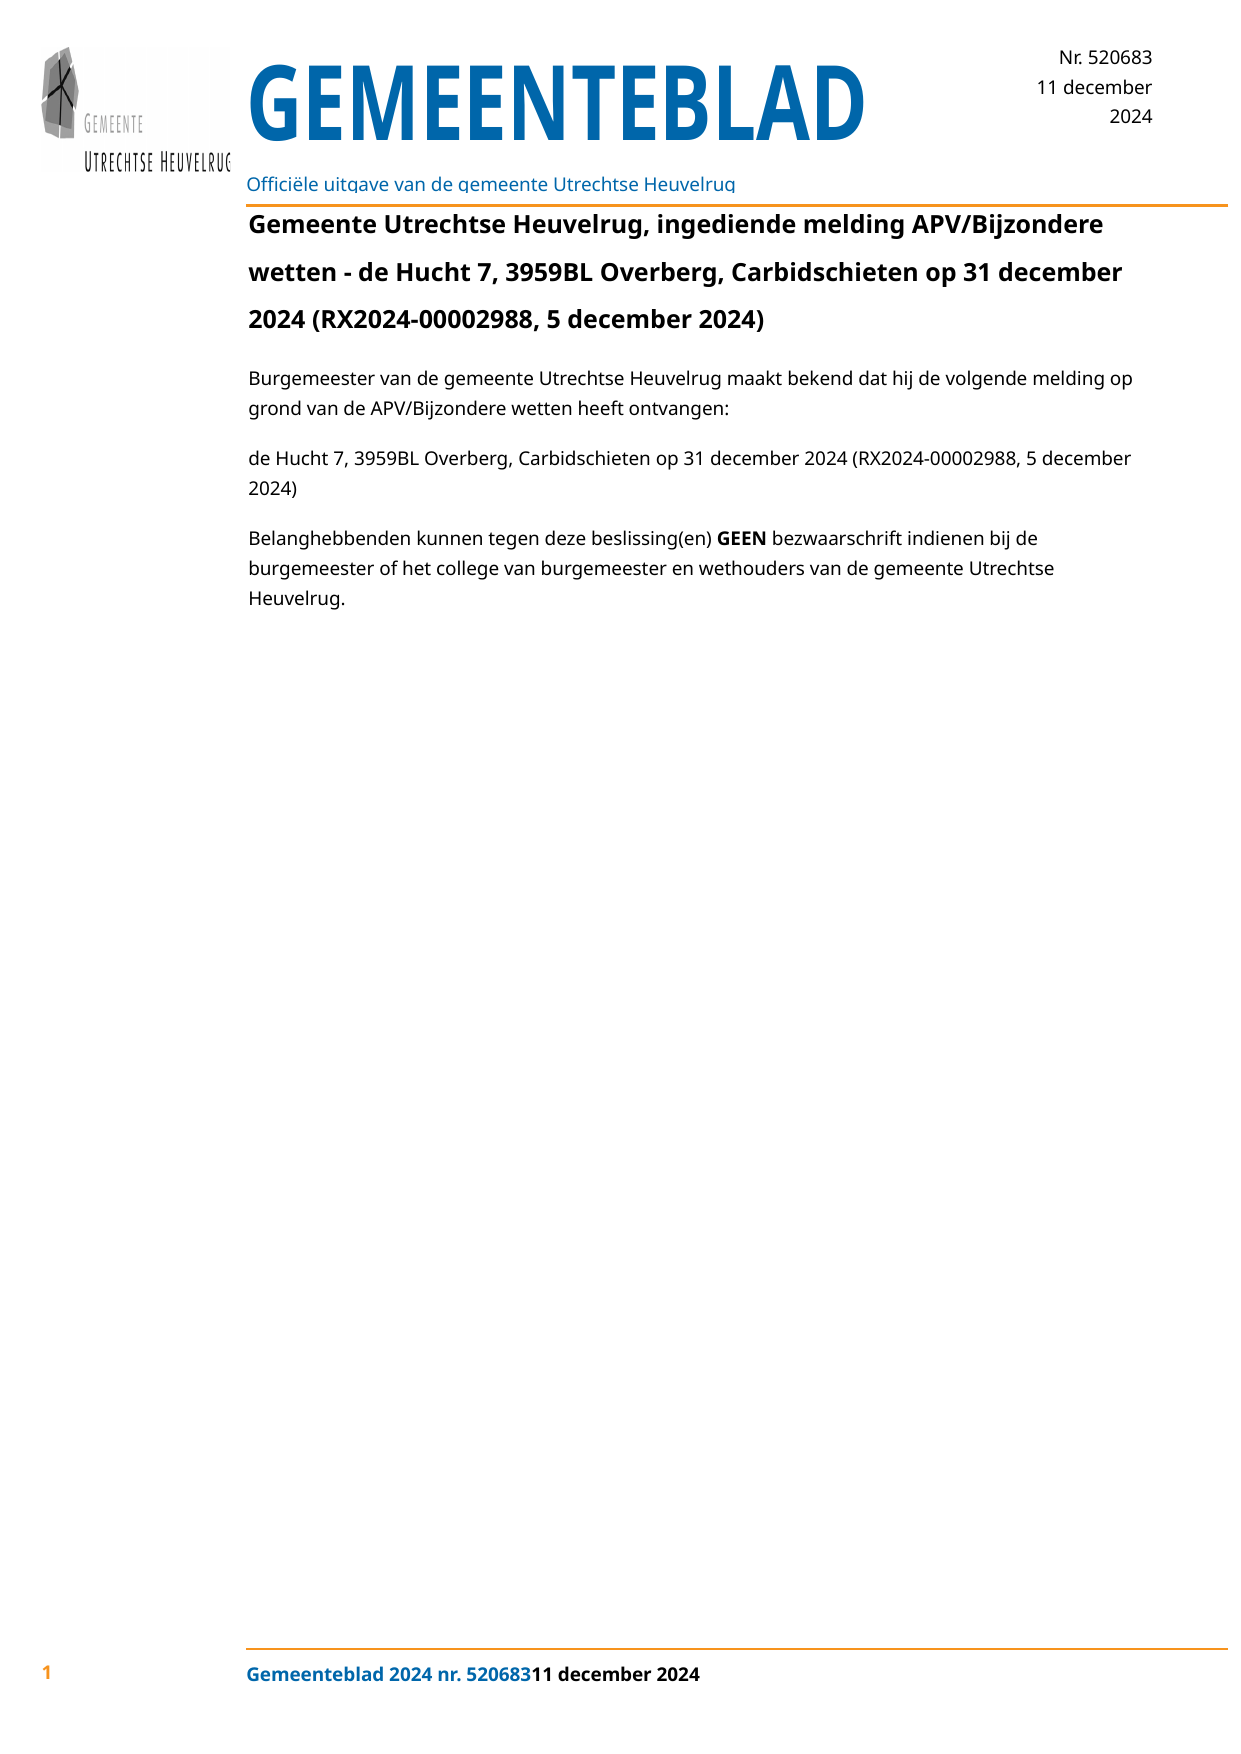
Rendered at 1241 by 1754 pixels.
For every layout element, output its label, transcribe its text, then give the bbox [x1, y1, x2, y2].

text Belanghebbenden kunnen tegen deze beslissing(en) GEEN bezwaarschrift indienen bij de burgemeester of het college van burgemeester en wethouders van de gemeente Utrechtse Heuvelrug. [248, 526, 1152, 610]
text Burgemeester van de gemeente Utrechtse Heuvelrug maakt bekend dat hij de volgende melding op grond van de APV/Bijzondere wetten heeft ontvangen: [248, 366, 1152, 421]
picture [41, 47, 231, 172]
text Gemeente Utrechtse Heuvelrug, ingediende melding APV/Bijzondere wetten - de Hucht 7, 3959BL Overberg, Carbidschieten op 31 december 2024 (RX2024-00002988, 5 december 2024) [248, 207, 1152, 336]
text de Hucht 7, 3959BL Overberg, Carbidschieten op 31 december 2024 (RX2024-00002988, 5 december 2024) [248, 446, 1152, 501]
